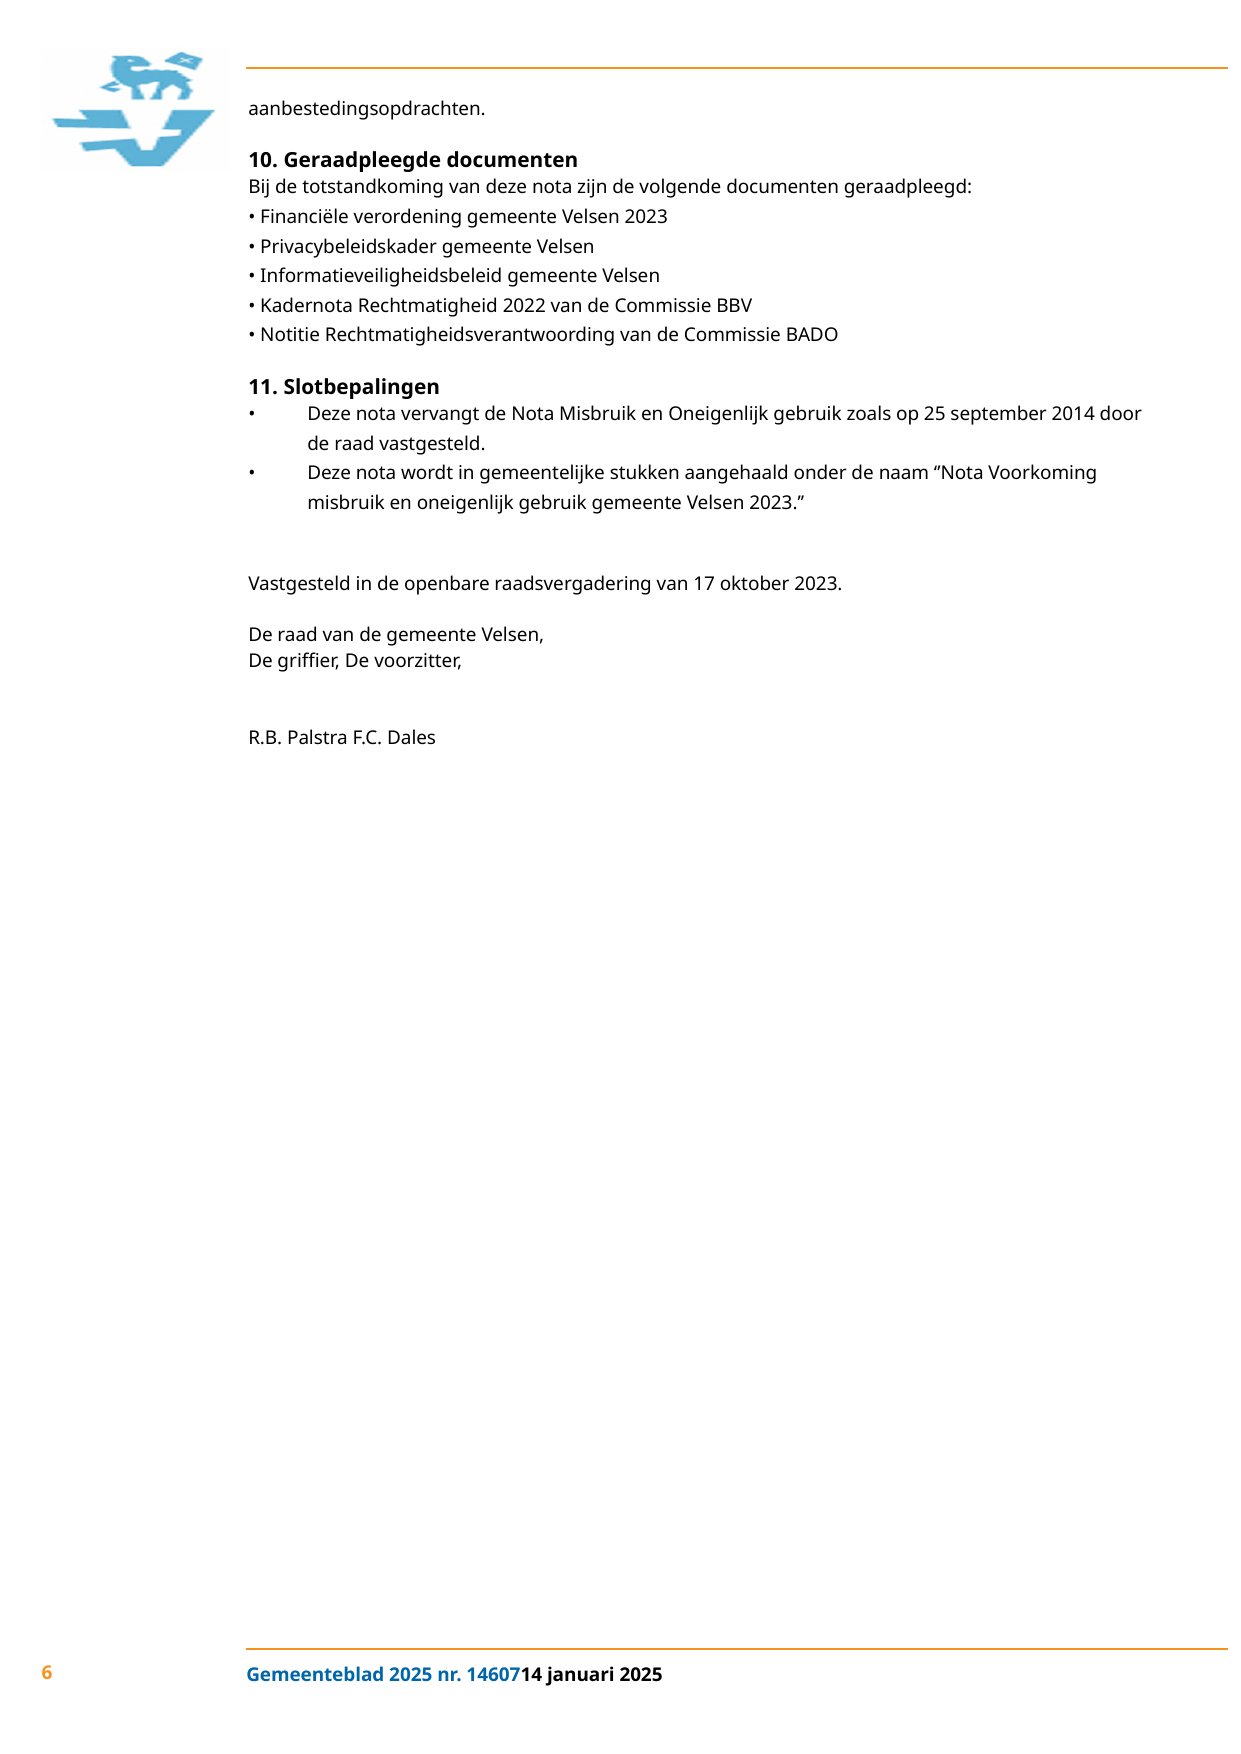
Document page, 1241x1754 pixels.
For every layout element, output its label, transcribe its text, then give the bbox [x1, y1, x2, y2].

text 10. Geraadpleegde documenten [248, 145, 1152, 174]
text Bij de totstandkoming van deze nota zijn de volgende documenten geraadpleegd: [248, 174, 1152, 199]
text • Privacybeleidskader gemeente Velsen [248, 233, 1152, 258]
text De griffier, De voorzitter, [248, 647, 1152, 673]
text aanbestedingsopdrachten. [248, 95, 1152, 121]
list Deze nota wordt in gemeentelijke stukken aangehaald onder de naam ‘’Nota Voorkoming misbruik en oneigenlijk gebruik gemeente Velsen 2023.’’ [248, 459, 1152, 515]
text • Notitie Rechtmatigheidsverantwoording van de Commissie BADO [248, 322, 1152, 347]
text 11. Slotbepalingen [248, 372, 1152, 400]
text Vastgesteld in de openbare raadsvergadering van 17 oktober 2023. [248, 570, 1152, 596]
text • Financiële verordening gemeente Velsen 2023 [248, 203, 1152, 229]
text De raad van de gemeente Velsen, [248, 622, 1152, 647]
picture [41, 47, 231, 172]
text R.B. Palstra F.C. Dales [248, 724, 1152, 750]
text • Kadernota Rechtmatigheid 2022 van de Commissie BBV [248, 292, 1152, 318]
text • Informatieveiligheidsbeleid gemeente Velsen [248, 262, 1152, 288]
list Deze nota vervangt de Nota Misbruik en Oneigenlijk gebruik zoals op 25 september 2014 door de raad vastgesteld. [248, 400, 1152, 456]
